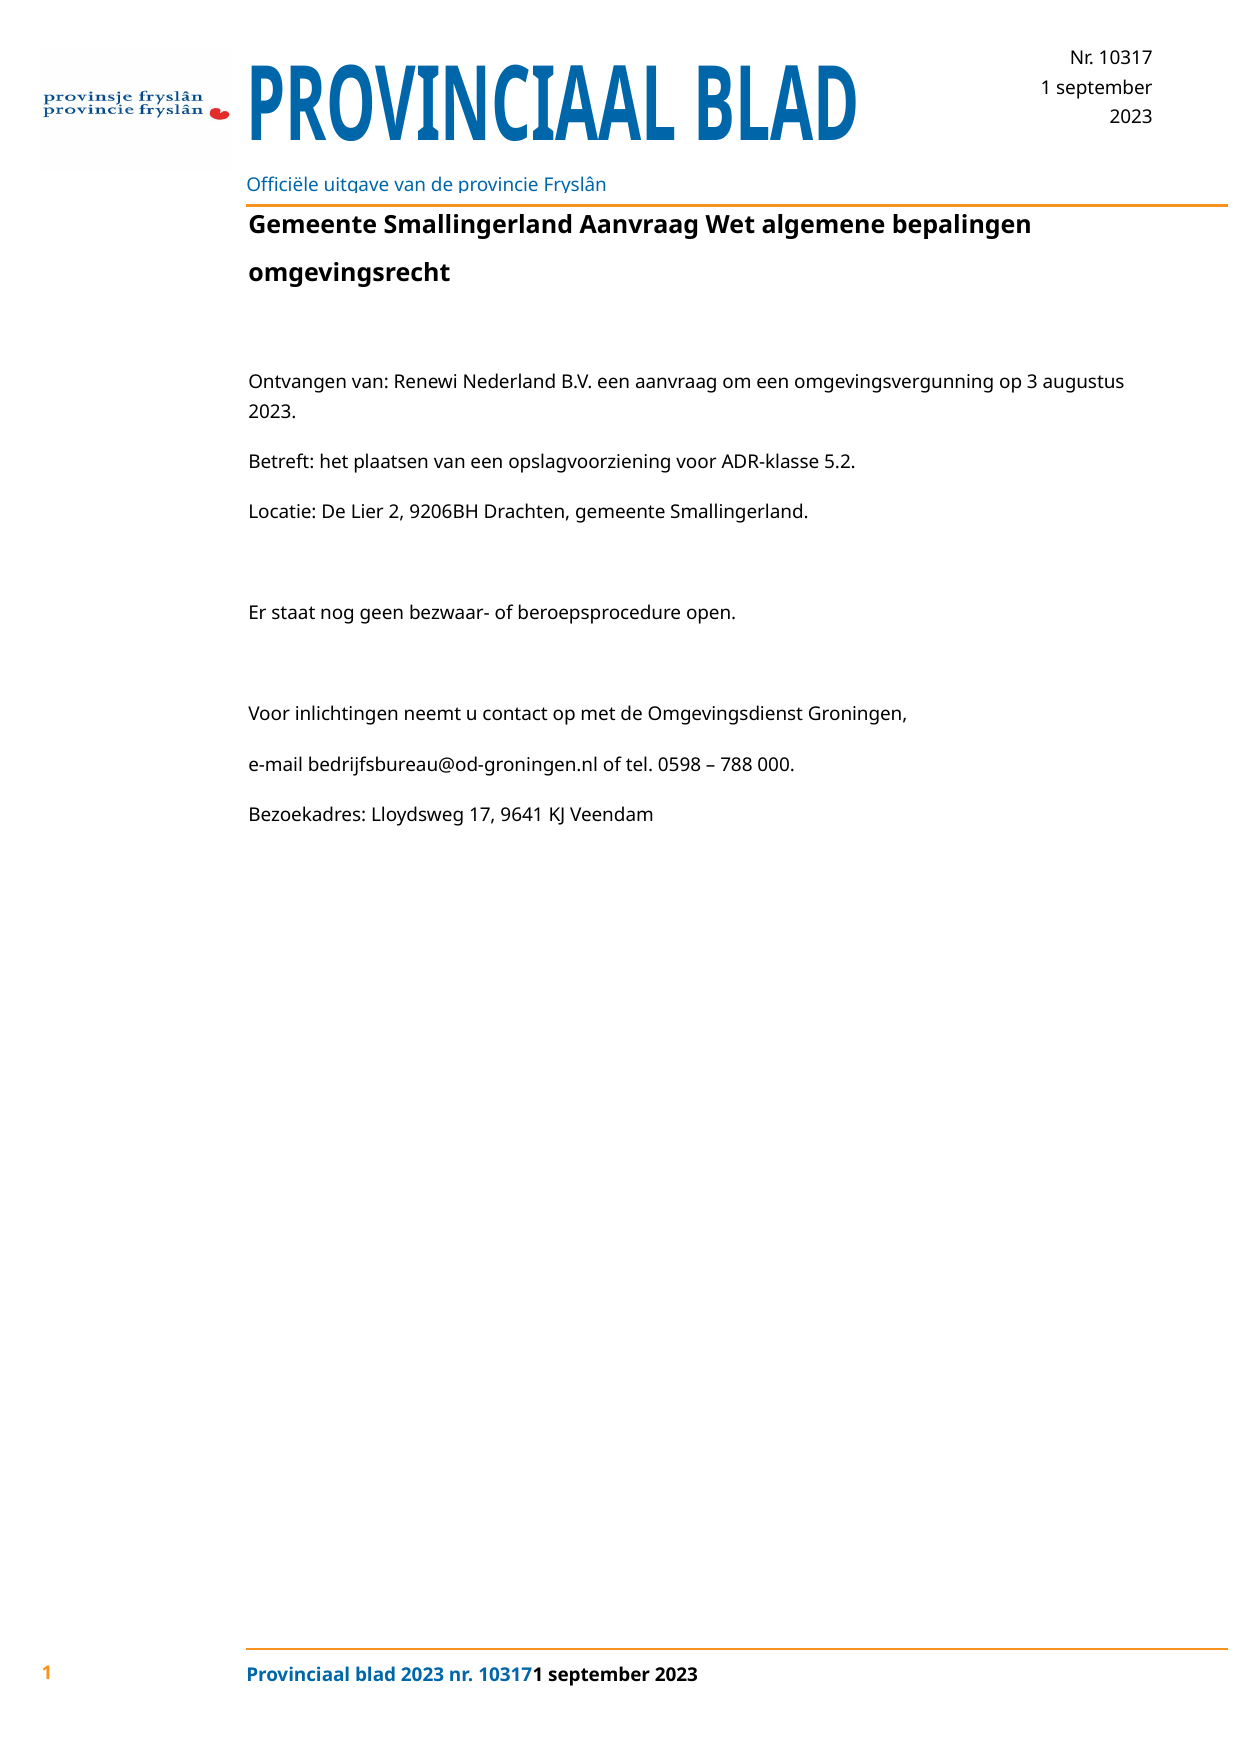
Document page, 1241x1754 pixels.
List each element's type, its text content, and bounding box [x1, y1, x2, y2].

text Gemeente Smallingerland Aanvraag Wet algemene bepalingen omgevingsrecht [248, 207, 1152, 288]
picture [41, 47, 231, 172]
text Betreft: het plaatsen van een opslagvoorziening voor ADR-klasse 5.2. [248, 448, 1152, 474]
text Ontvangen van: Renewi Nederland B.V. een aanvraag om een omgevingsvergunning op 3 augustus 2023. [248, 368, 1152, 424]
text Voor inlichtingen neemt u contact op met de Omgevingsdienst Groningen, [248, 700, 1152, 726]
text Bezoekadres: Lloydsweg 17, 9641 KJ Veendam [248, 801, 1152, 827]
text Locatie: De Lier 2, 9206BH Drachten, gemeente Smallingerland. [248, 499, 1152, 524]
text Er staat nog geen bezwaar- of beroepsprocedure open. [248, 599, 1152, 625]
text e-mail bedrijfsbureau@od-groningen.nl of tel. 0598 – 788 000. [248, 751, 1152, 777]
